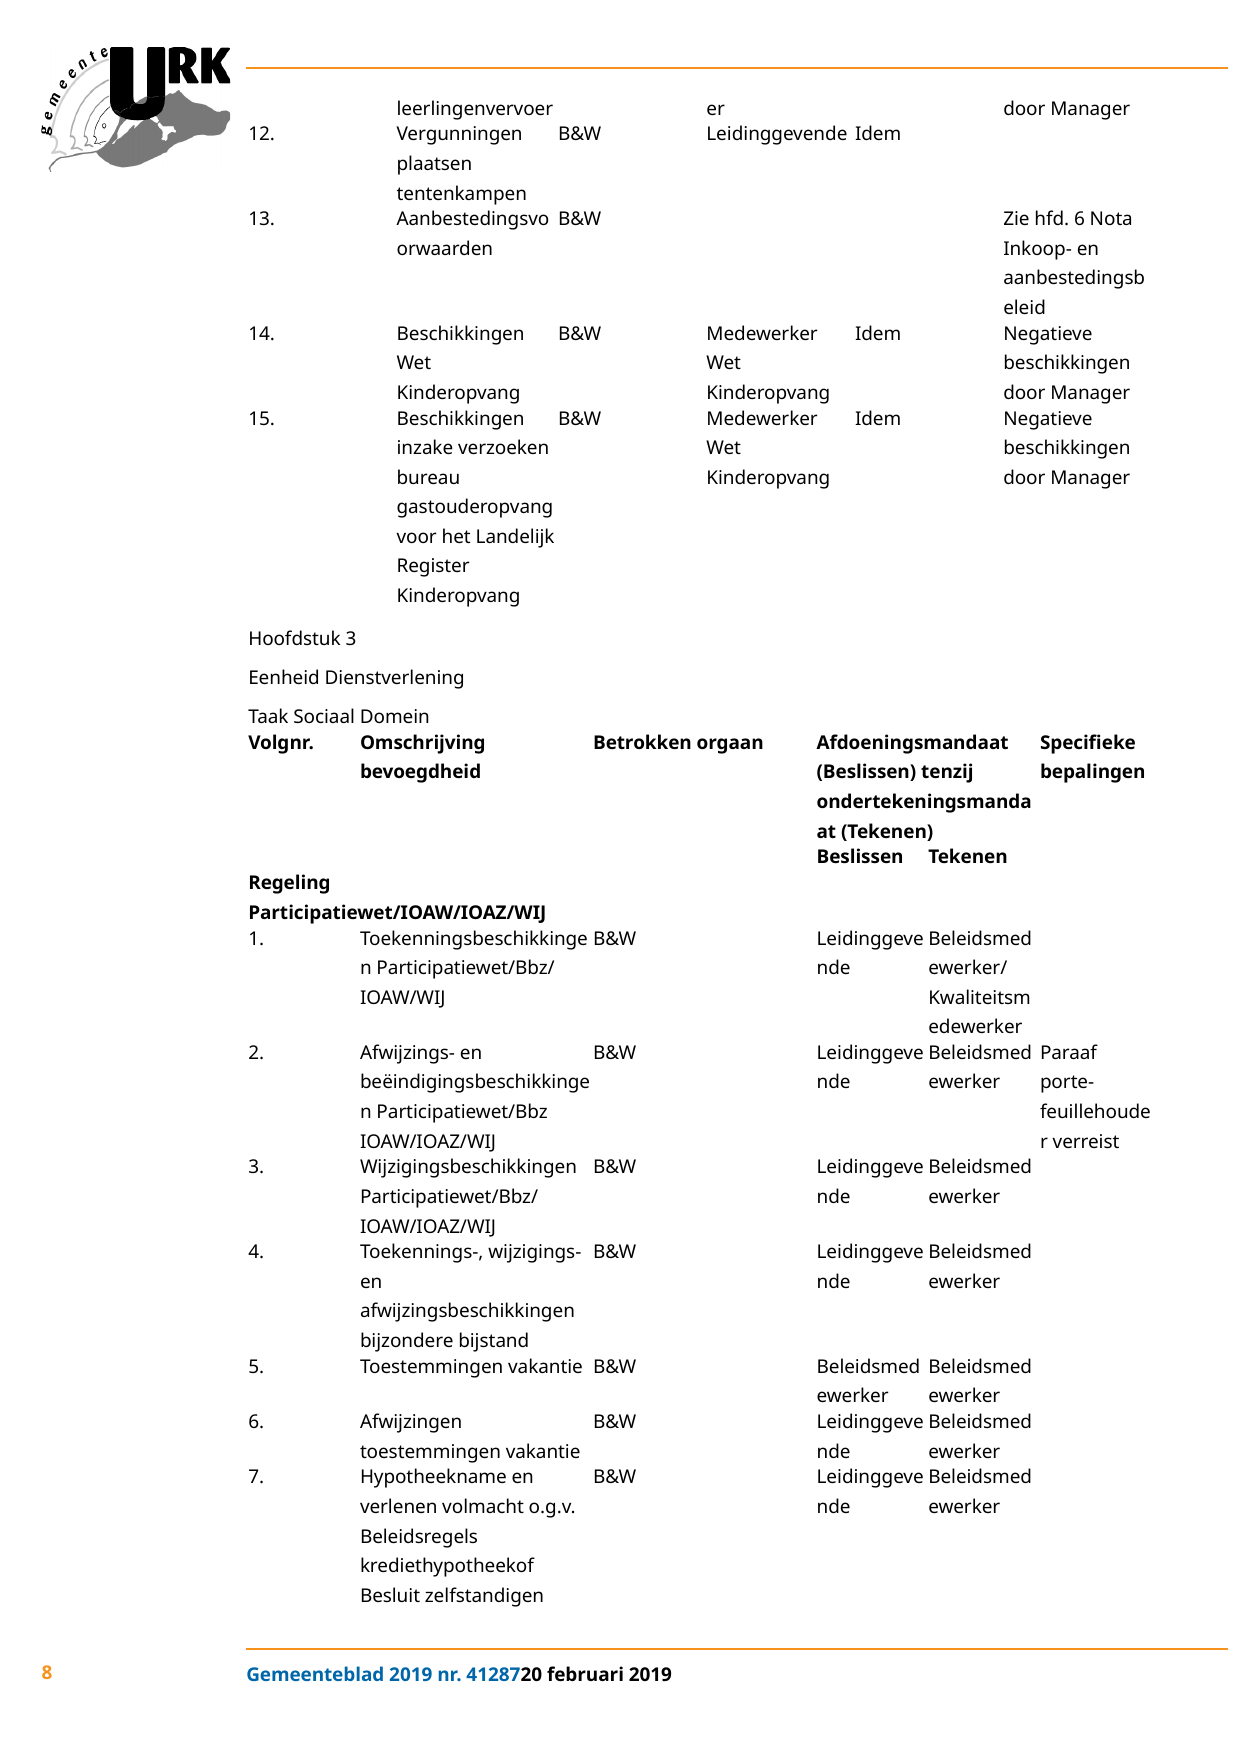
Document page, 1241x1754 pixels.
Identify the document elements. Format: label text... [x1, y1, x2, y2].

table_cell [816, 869, 928, 925]
table_cell [593, 869, 816, 925]
table_cell Negatieve beschikkingen door Manager [1003, 405, 1152, 608]
table_cell [248, 844, 360, 869]
table_cell Medewerker Wet Kinderopvang [706, 320, 855, 405]
table_cell 4. [248, 1239, 360, 1353]
table_cell Leidinggevende [706, 121, 855, 205]
table_cell 3. [248, 1154, 360, 1238]
table_cell [928, 869, 1040, 925]
table_cell Beleidsmedewerker [816, 1353, 928, 1408]
table_cell [1040, 1464, 1152, 1608]
table_cell 7. [248, 1464, 360, 1608]
table_cell Aanbestedingsvoorwaarden [396, 205, 558, 320]
table_cell Afwijzingen toestemmingen vakantie [360, 1408, 593, 1464]
table_cell Beschikkingen Wet Kinderopvang [396, 320, 558, 405]
table_cell [248, 95, 396, 121]
table_cell 14. [248, 320, 396, 405]
table_cell Leidinggevende [816, 1408, 928, 1464]
table_cell [1040, 869, 1152, 925]
table_cell 2. [248, 1039, 360, 1154]
table_cell Leidinggevende [816, 1154, 928, 1238]
text Eenheid Dienstverlening [248, 664, 1152, 690]
table_cell door Manager [1003, 95, 1152, 121]
table_cell Afwijzings- en beëindigingsbeschikkingen Participatiewet/Bbz IOAW/IOAZ/WIJ [360, 1039, 593, 1154]
table_cell B&W [593, 1464, 816, 1608]
table_cell [1040, 844, 1152, 869]
table_cell Idem [855, 121, 1003, 205]
table_cell Leidinggevende [816, 1464, 928, 1608]
table_cell B&W [593, 1353, 816, 1408]
table_header Volgnr. [248, 729, 360, 844]
table_cell B&W [558, 405, 706, 608]
table_cell Negatieve beschikkingen door Manager [1003, 320, 1152, 405]
table_cell Wijzigingsbeschikkingen Participatiewet/Bbz/ IOAW/IOAZ/WIJ [360, 1154, 593, 1238]
table_cell Beleidsmedewerker [928, 1464, 1040, 1608]
table_cell [1040, 1353, 1152, 1408]
table_cell Tekenen [928, 844, 1040, 869]
table_cell B&W [558, 320, 706, 405]
table_cell [1040, 1239, 1152, 1353]
table_cell Hypotheekname en verlenen volmacht o.g.v. Beleidsregels krediethypotheekof Besluit zelfstandigen [360, 1464, 593, 1608]
table_cell [558, 95, 706, 121]
table_header Betrokken orgaan [593, 729, 816, 844]
table_cell Zie hfd. 6 Nota Inkoop- en aanbestedingsbeleid [1003, 205, 1152, 320]
table_cell [855, 205, 1003, 320]
table_cell 5. [248, 1353, 360, 1408]
table_cell Beschikkingen inzake verzoeken bureau gastouderopvang voor het Landelijk Register Kinderopvang [396, 405, 558, 608]
table_cell Leidinggevende [816, 925, 928, 1039]
table_cell [1040, 1408, 1152, 1464]
picture [41, 47, 231, 172]
table_header Omschrijving bevoegdheid [360, 729, 593, 844]
table_cell Leidinggevende [816, 1239, 928, 1353]
table_cell Beleidsmedewerker/ Kwaliteitsmedewerker [928, 925, 1040, 1039]
table_header Specifieke bepalingen [1040, 729, 1152, 844]
table_cell Beleidsmedewerker [928, 1039, 1040, 1154]
table_cell Paraaf porte-feuillehouder verreist [1040, 1039, 1152, 1154]
table_cell 15. [248, 405, 396, 608]
table_cell Beleidsmedewerker [928, 1154, 1040, 1238]
table_cell B&W [593, 1154, 816, 1238]
table_cell Beleidsmedewerker [928, 1353, 1040, 1408]
table_cell Toestemmingen vakantie [360, 1353, 593, 1408]
table_cell [855, 95, 1003, 121]
table_cell 6. [248, 1408, 360, 1464]
table_cell Medewerker Wet Kinderopvang [706, 405, 855, 608]
table_cell Beslissen [816, 844, 928, 869]
table_cell Beleidsmedewerker [928, 1239, 1040, 1353]
text Hoofdstuk 3 [248, 625, 1152, 651]
table_cell B&W [593, 1408, 816, 1464]
table_cell Leidinggevende [816, 1039, 928, 1154]
table_cell [1040, 1154, 1152, 1238]
table_cell 13. [248, 205, 396, 320]
table_cell B&W [593, 925, 816, 1039]
table_cell B&W [558, 205, 706, 320]
table_cell B&W [593, 1239, 816, 1353]
table_header Afdoeningsmandaat (Beslissen) tenzij ondertekeningsmandaat (Tekenen) [816, 729, 1040, 844]
table_cell [1003, 121, 1152, 205]
table_cell Toekenningsbeschikkingen Participatiewet/Bbz/ IOAW/WIJ [360, 925, 593, 1039]
table_cell [1040, 925, 1152, 1039]
table_cell B&W [558, 121, 706, 205]
text Taak Sociaal Domein [248, 703, 1152, 729]
table_cell leerlingenvervoer [396, 95, 558, 121]
table_cell [360, 844, 816, 869]
table_cell Vergunningen plaatsen tentenkampen [396, 121, 558, 205]
table_cell 12. [248, 121, 396, 205]
table_cell B&W [593, 1039, 816, 1154]
table_cell [706, 205, 855, 320]
table_cell Idem [855, 405, 1003, 608]
table_cell Beleidsmedewerker [928, 1408, 1040, 1464]
table_cell Regeling Participatiewet/IOAW/IOAZ/WIJ [248, 869, 593, 925]
table_cell 1. [248, 925, 360, 1039]
table_cell Idem [855, 320, 1003, 405]
table_cell er [706, 95, 855, 121]
table_cell Toekennings-, wijzigings- en afwijzingsbeschikkingen bijzondere bijstand [360, 1239, 593, 1353]
